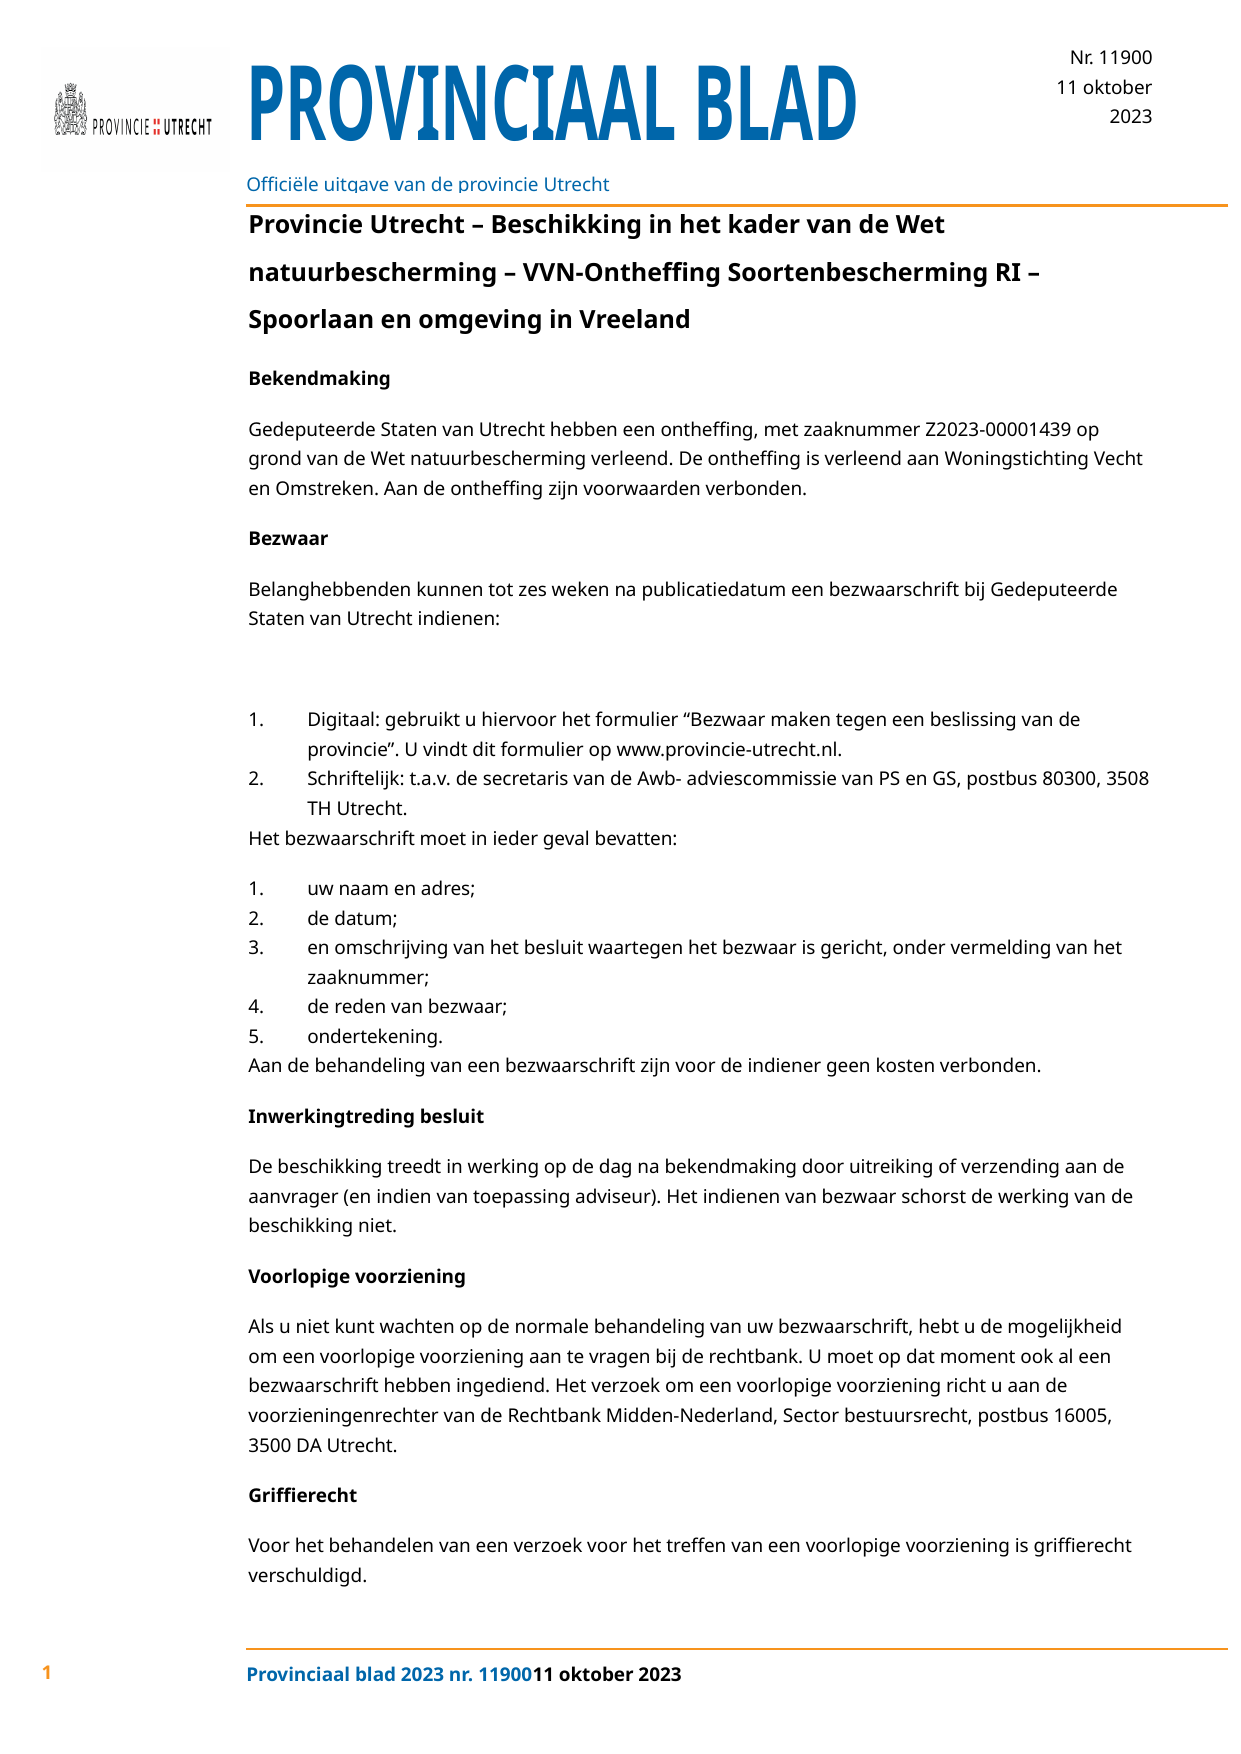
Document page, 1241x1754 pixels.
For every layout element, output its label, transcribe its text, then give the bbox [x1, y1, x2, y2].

list Digitaal: gebruikt u hiervoor het formulier “Bezwaar maken tegen een beslissing van de provincie”. U vindt dit formulier op www.provincie-utrecht.nl. [248, 706, 1152, 762]
text De beschikking treedt in werking op de dag na bekendmaking door uitreiking of verzending aan de aanvrager (en indien van toepassing adviseur). Het indienen van bezwaar schorst de werking van de beschikking niet. [248, 1153, 1152, 1238]
text Provincie Utrecht – Beschikking in het kader van de Wet natuurbescherming – VVN-Ontheffing Soortenbescherming RI – Spoorlaan en omgeving in Vreeland [248, 207, 1152, 336]
text Bezwaar [248, 526, 1152, 551]
text Inwerkingtreding besluit [248, 1103, 1152, 1129]
text Het bezwaarschrift moet in ieder geval bevatten: [248, 825, 1152, 850]
list ondertekening. [248, 1023, 1152, 1049]
list en omschrijving van het besluit waartegen het bezwaar is gericht, onder vermelding van het zaaknummer; [248, 934, 1152, 989]
text Aan de behandeling van een bezwaarschrift zijn voor de indiener geen kosten verbonden. [248, 1053, 1152, 1078]
text Griffierecht [248, 1482, 1152, 1508]
text Gedeputeerde Staten van Utrecht hebben een ontheffing, met zaaknummer Z2023-00001439 op grond van de Wet natuurbescherming verleend. De ontheffing is verleend aan Woningstichting Vecht en Omstreken. Aan de ontheffing zijn voorwaarden verbonden. [248, 416, 1152, 501]
text Als u niet kunt wachten op de normale behandeling van uw bezwaarschrift, hebt u de mogelijkheid om een voorlopige voorziening aan te vragen bij de rechtbank. U moet op dat moment ook al een bezwaarschrift hebben ingediend. Het verzoek om een voorlopige voorziening richt u aan de voorzieningenrechter van de Rechtbank Midden-Nederland, Sector bestuursrecht, postbus 16005, 3500 DA Utrecht. [248, 1313, 1152, 1457]
text Voorlopige voorziening [248, 1263, 1152, 1289]
text Bekendmaking [248, 366, 1152, 391]
list de datum; [248, 905, 1152, 930]
list Schriftelijk: t.a.v. de secretaris van de Awb- adviescommissie van PS en GS, postbus 80300, 3508 TH Utrecht. [248, 766, 1152, 821]
text Belanghebbenden kunnen tot zes weken na publicatiedatum een bezwaarschrift bij Gedeputeerde Staten van Utrecht indienen: [248, 576, 1152, 631]
list uw naam en adres; [248, 875, 1152, 901]
list de reden van bezwaar; [248, 993, 1152, 1019]
picture [41, 47, 231, 172]
text Voor het behandelen van een verzoek voor het treffen van een voorlopige voorziening is griffierecht verschuldigd. [248, 1533, 1152, 1588]
